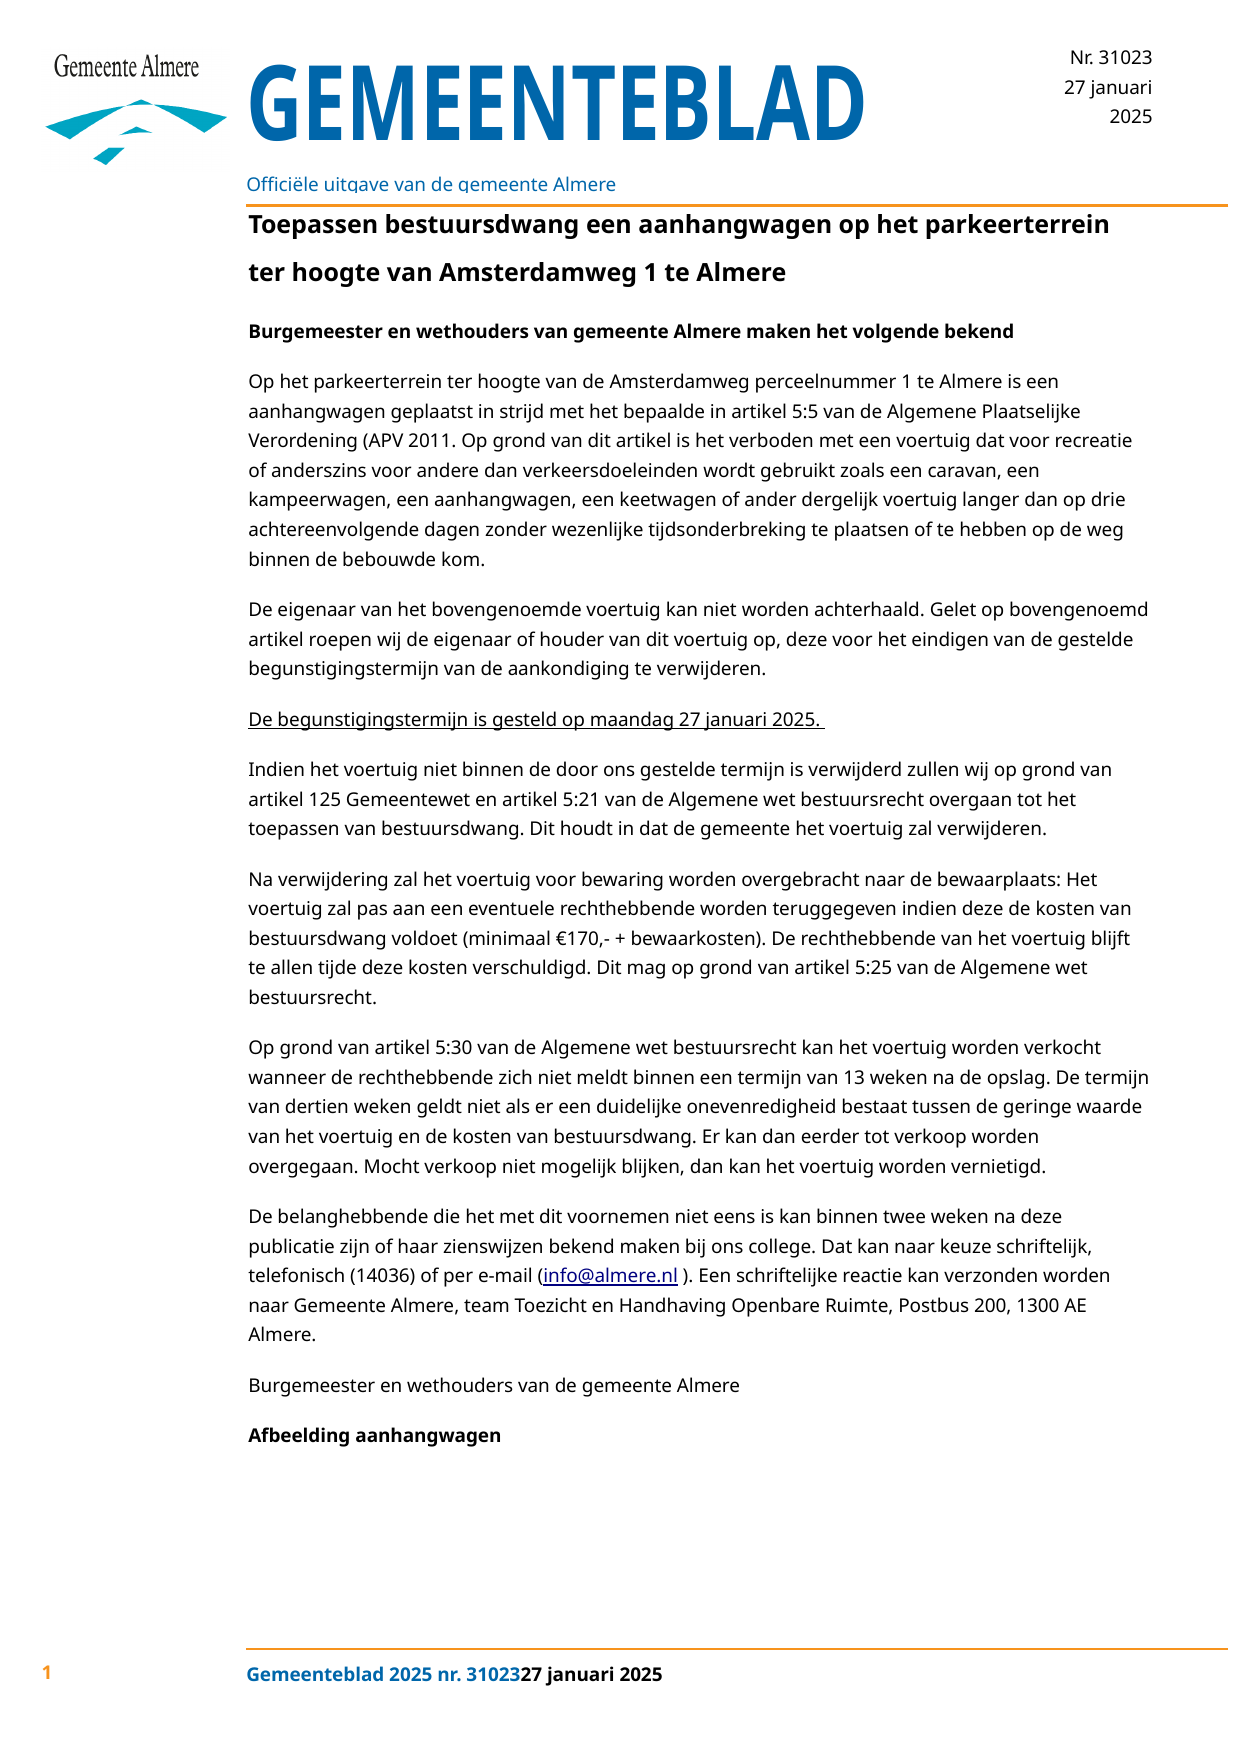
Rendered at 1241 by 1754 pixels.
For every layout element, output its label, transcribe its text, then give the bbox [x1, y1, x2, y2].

text Indien het voertuig niet binnen de door ons gestelde termijn is verwijderd zullen wij op grond van artikel 125 Gemeentewet en artikel 5:21 van de Algemene wet bestuursrecht overgaan tot het toepassen van bestuursdwang. Dit houdt in dat de gemeente het voertuig zal verwijderen. [248, 756, 1152, 841]
text De begunstigingstermijn is gesteld op maandag 27 januari 2025. [248, 706, 1152, 732]
text Toepassen bestuursdwang een aanhangwagen op het parkeerterrein ter hoogte van Amsterdamweg 1 te Almere [248, 207, 1152, 288]
text De belanghebbende die het met dit voornemen niet eens is kan binnen twee weken na deze publicatie zijn of haar zienswijzen bekend maken bij ons college. Dat kan naar keuze schriftelijk, telefonisch (14036) of per e-mail (info@almere.nl ). Een schriftelijke reactie kan verzonden worden naar Gemeente Almere, team Toezicht en Handhaving Openbare Ruimte, Postbus 200, 1300 AE Almere. [248, 1203, 1152, 1347]
text Burgemeester en wethouders van gemeente Almere maken het volgende bekend [248, 318, 1152, 344]
text Afbeelding aanhangwagen [248, 1422, 1152, 1448]
text Op het parkeerterrein ter hoogte van de Amsterdamweg perceelnummer 1 te Almere is een aanhangwagen geplaatst in strijd met het bepaalde in artikel 5:5 van de Algemene Plaatselijke Verordening (APV 2011. Op grond van dit artikel is het verboden met een voertuig dat voor recreatie of anderszins voor andere dan verkeersdoeleinden wordt gebruikt zoals een caravan, een kampeerwagen, een aanhangwagen, een keetwagen of ander dergelijk voertuig langer dan op drie achtereenvolgende dagen zonder wezenlijke tijdsonderbreking te plaatsen of te hebben op de weg binnen de bebouwde kom. [248, 368, 1152, 572]
text Op grond van artikel 5:30 van de Algemene wet bestuursrecht kan het voertuig worden verkocht wanneer de rechthebbende zich niet meldt binnen een termijn van 13 weken na de opslag. De termijn van dertien weken geldt niet als er een duidelijke onevenredigheid bestaat tussen de geringe waarde van het voertuig en de kosten van bestuursdwang. Er kan dan eerder tot verkoop worden overgegaan. Mocht verkoop niet mogelijk blijken, dan kan het voertuig worden vernietigd. [248, 1034, 1152, 1179]
text Na verwijdering zal het voertuig voor bewaring worden overgebracht naar de bewaarplaats: Het voertuig zal pas aan een eventuele rechthebbende worden teruggegeven indien deze de kosten van bestuursdwang voldoet (minimaal €170,- + bewaarkosten). De rechthebbende van het voertuig blijft te allen tijde deze kosten verschuldigd. Dit mag op grond van artikel 5:25 van de Algemene wet bestuursrecht. [248, 866, 1152, 1010]
picture [41, 47, 231, 172]
text Burgemeester en wethouders van de gemeente Almere [248, 1372, 1152, 1398]
text De eigenaar van het bovengenoemde voertuig kan niet worden achterhaald. Gelet op bovengenoemd artikel roepen wij de eigenaar of houder van dit voertuig op, deze voor het eindigen van de gestelde begunstigingstermijn van de aankondiging te verwijderen. [248, 596, 1152, 681]
